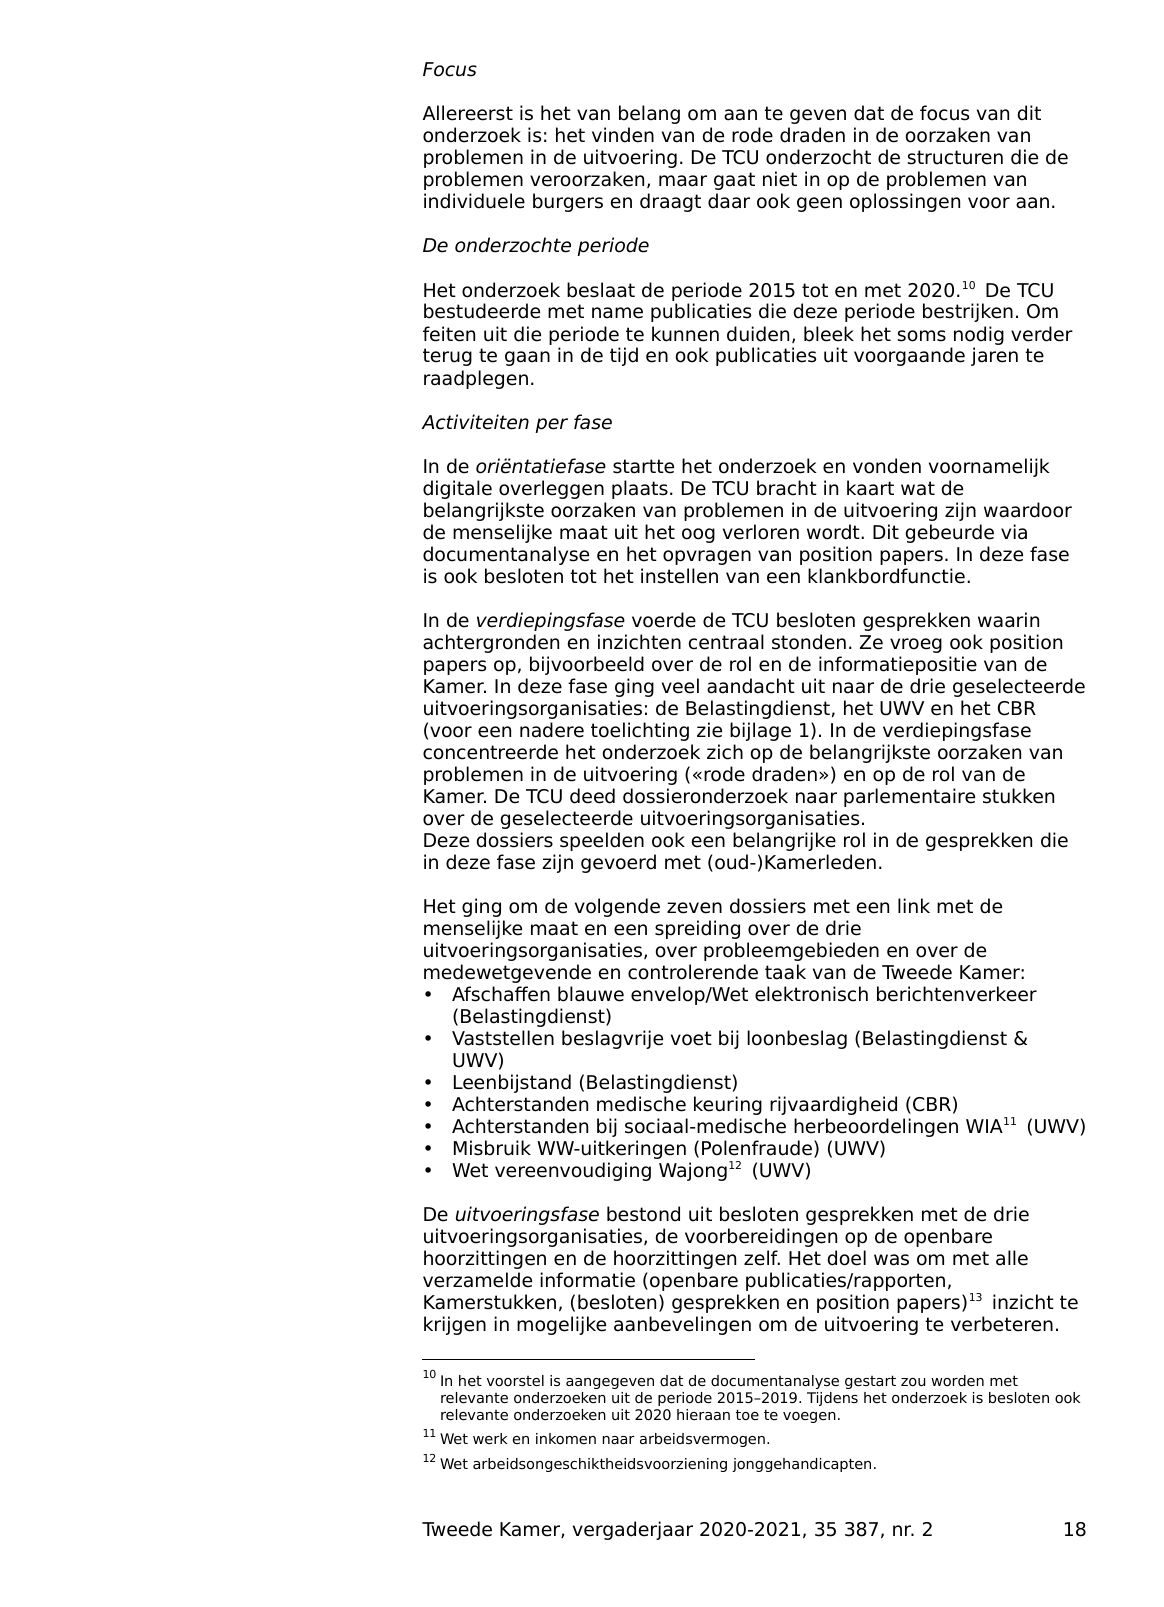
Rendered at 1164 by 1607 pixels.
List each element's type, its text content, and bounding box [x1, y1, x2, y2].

text Wet arbeidsongeschiktheidsvoorziening jonggehandicapten. [422, 1452, 1087, 1474]
text Het onderzoek beslaat de periode 2015 tot en met 2020. De TCU bestudeerde met name publicaties die deze periode bestrijken. Om feiten uit die periode te kunnen duiden, bleek het soms nodig verder terug te gaan in de tijd en ook publicaties uit voorgaande jaren te raadplegen. [422, 279, 1087, 389]
text De uitvoeringsfase bestond uit besloten gesprekken met de drie uitvoeringsorganisaties, de voorbereidingen op de openbare hoorzittingen en de hoorzittingen zelf. Het doel was om met alle verzamelde informatie (openbare publicaties/rapporten, Kamerstukken, (besloten) gesprekken en position papers) inzicht te krijgen in mogelijke aanbevelingen om de uitvoering te verbeteren. [422, 1204, 1087, 1336]
text In de oriëntatiefase startte het onderzoek en vonden voornamelijk digitale overleggen plaats. De TCU bracht in kaart wat de belangrijkste oorzaken van problemen in de uitvoering zijn waardoor de menselijke maat uit het oog verloren wordt. Dit gebeurde via documentanalyse en het opvragen van position papers. In deze fase is ook besloten tot het instellen van een klankbordfunctie. [422, 456, 1087, 588]
subtitle Focus [422, 59, 1087, 81]
text Deze dossiers speelden ook een belangrijke rol in de gesprekken die in deze fase zijn gevoerd met (oud-)Kamerleden. [422, 829, 1087, 873]
text • Misbruik WW-uitkeringen (Polenfraude) (UWV) [422, 1137, 1087, 1159]
text • Wet vereenvoudiging Wajong (UWV) [422, 1159, 1087, 1181]
text Het ging om de volgende zeven dossiers met een link met de menselijke maat en een spreiding over de drie uitvoeringsorganisaties, over probleemgebieden en over de medewetgevende en controlerende taak van de Tweede Kamer: [422, 896, 1087, 984]
text Wet werk en inkomen naar arbeidsvermogen. [422, 1427, 1087, 1449]
text • Achterstanden bij sociaal-medische herbeoordelingen WIA (UWV) [422, 1116, 1087, 1137]
subtitle Activiteiten per fase [422, 412, 1087, 433]
text • Vaststellen beslagvrije voet bij loonbeslag (Belastingdienst & UWV) [422, 1028, 1087, 1072]
subtitle De onderzochte periode [422, 235, 1087, 257]
text In de verdiepingsfase voerde de TCU besloten gesprekken waarin achtergronden en inzichten centraal stonden. Ze vroeg ook position papers op, bijvoorbeeld over de rol en de informatiepositie van de Kamer. In deze fase ging veel aandacht uit naar de drie geselecteerde uitvoeringsorganisaties: de Belastingdienst, het UWV en het CBR (voor een nadere toelichting zie bijlage 1). In de verdiepingsfase concentreerde het onderzoek zich op de belangrijkste oorzaken van problemen in de uitvoering («rode draden») en op de rol van de Kamer. De TCU deed dossieronderzoek naar parlementaire stukken over de geselecteerde uitvoeringsorganisaties. [422, 610, 1087, 829]
text • Achterstanden medische keuring rijvaardigheid (CBR) [422, 1093, 1087, 1116]
text Allereerst is het van belang om aan te geven dat de focus van dit onderzoek is: het vinden van de rode draden in de oorzaken van problemen in de uitvoering. De TCU onderzocht de structuren die de problemen veroorzaken, maar gaat niet in op de problemen van individuele burgers en draagt daar ook geen oplossingen voor aan. [422, 103, 1087, 213]
text • Leenbijstand (Belastingdienst) [422, 1072, 1087, 1093]
text In het voorstel is aangegeven dat de documentanalyse gestart zou worden met relevante onderzoeken uit de periode 2015–2019. Tijdens het onderzoek is besloten ook relevante onderzoeken uit 2020 hieraan toe te voegen. [422, 1368, 1087, 1424]
text • Afschaffen blauwe envelop/Wet elektronisch berichtenverkeer (Belastingdienst) [422, 984, 1087, 1028]
